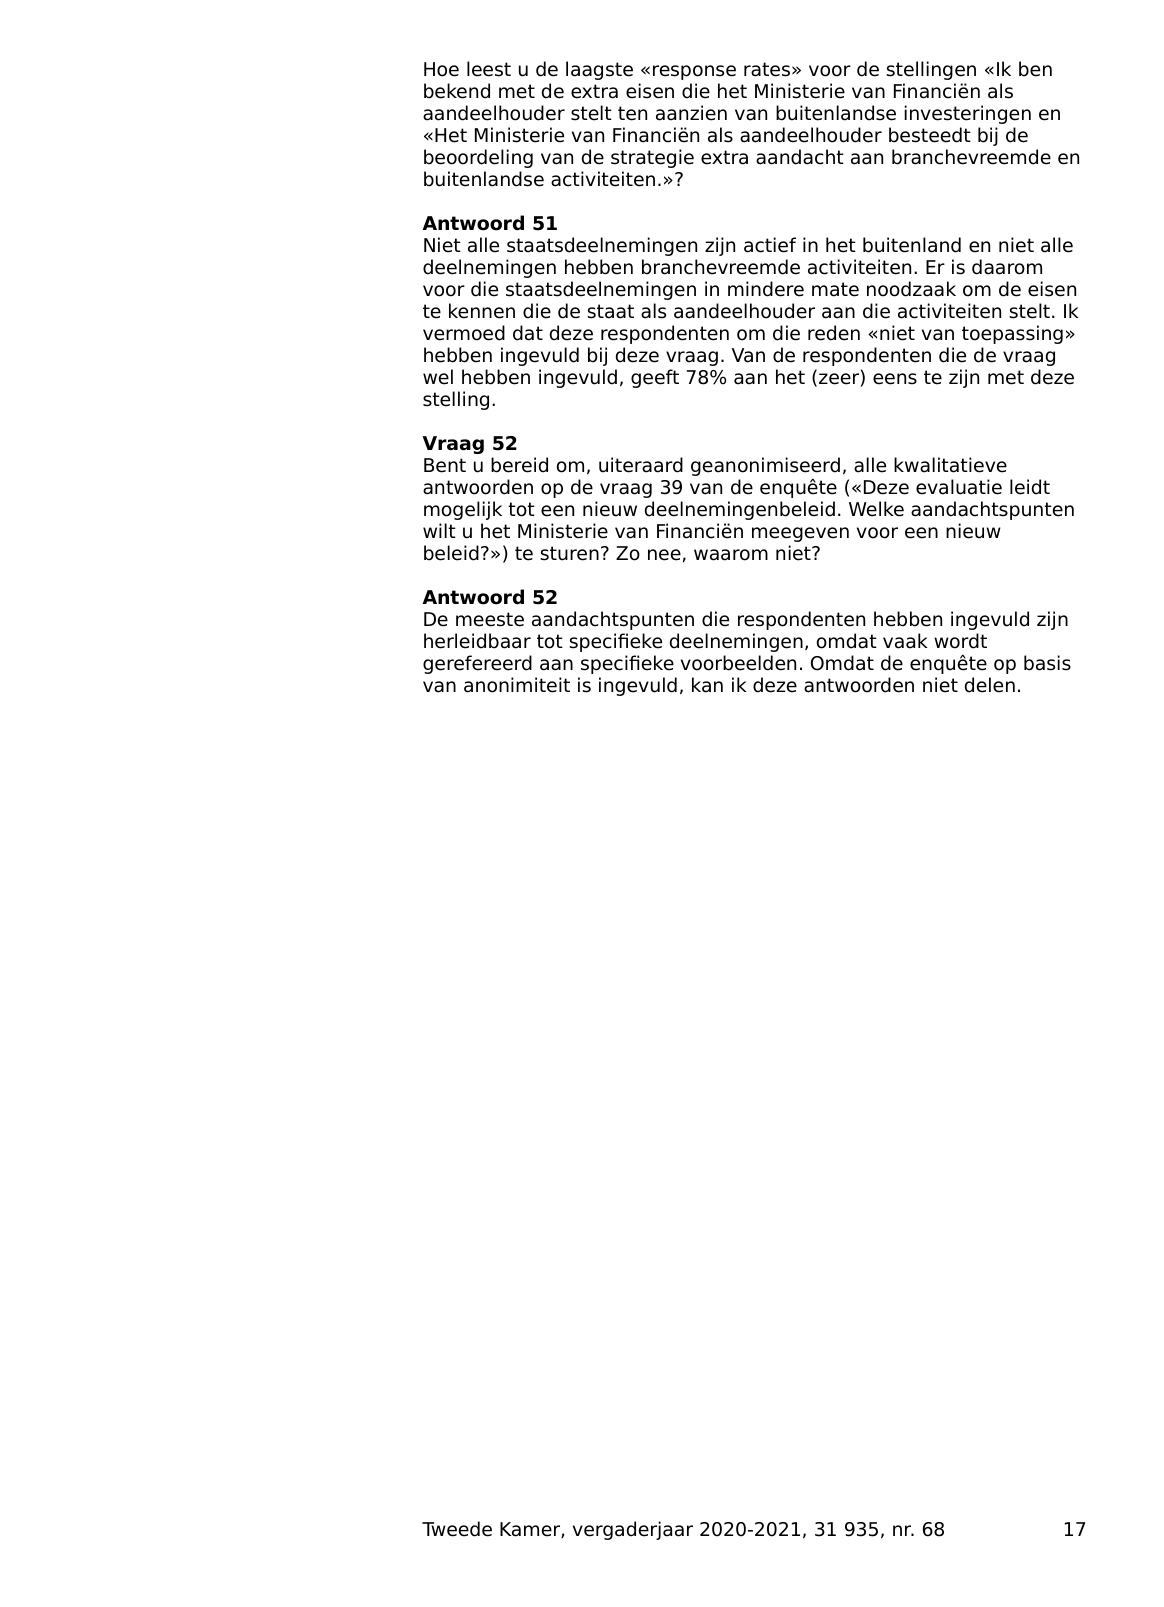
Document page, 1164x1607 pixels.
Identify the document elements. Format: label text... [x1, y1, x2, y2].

text Niet alle staatsdeelnemingen zijn actief in het buitenland en niet alle deelnemingen hebben branchevreemde activiteiten. Er is daarom voor die staatsdeelnemingen in mindere mate noodzaak om de eisen te kennen die de staat als aandeelhouder aan die activiteiten stelt. Ik vermoed dat deze respondenten om die reden «niet van toepassing» hebben ingevuld bij deze vraag. Van de respondenten die de vraag wel hebben ingevuld, geeft 78% aan het (zeer) eens te zijn met deze stelling. [422, 235, 1087, 411]
text Antwoord 51 [422, 213, 1087, 235]
text Vraag 52 [422, 433, 1087, 455]
text De meeste aandachtspunten die respondenten hebben ingevuld zijn herleidbaar tot specifieke deelnemingen, omdat vaak wordt gerefereerd aan specifieke voorbeelden. Omdat de enquête op basis van anonimiteit is ingevuld, kan ik deze antwoorden niet delen. [422, 609, 1087, 697]
text Hoe leest u de laagste «response rates» voor de stellingen «Ik ben bekend met de extra eisen die het Ministerie van Financiën als aandeelhouder stelt ten aanzien van buitenlandse investeringen en «Het Ministerie van Financiën als aandeelhouder besteedt bij de beoordeling van de strategie extra aandacht aan branchevreemde en buitenlandse activiteiten.»? [422, 59, 1087, 191]
text Bent u bereid om, uiteraard geanonimiseerd, alle kwalitatieve antwoorden op de vraag 39 van de enquête («Deze evaluatie leidt mogelijk tot een nieuw deelnemingenbeleid. Welke aandachtspunten wilt u het Ministerie van Financiën meegeven voor een nieuw beleid?») te sturen? Zo nee, waarom niet? [422, 455, 1087, 565]
text Antwoord 52 [422, 587, 1087, 609]
